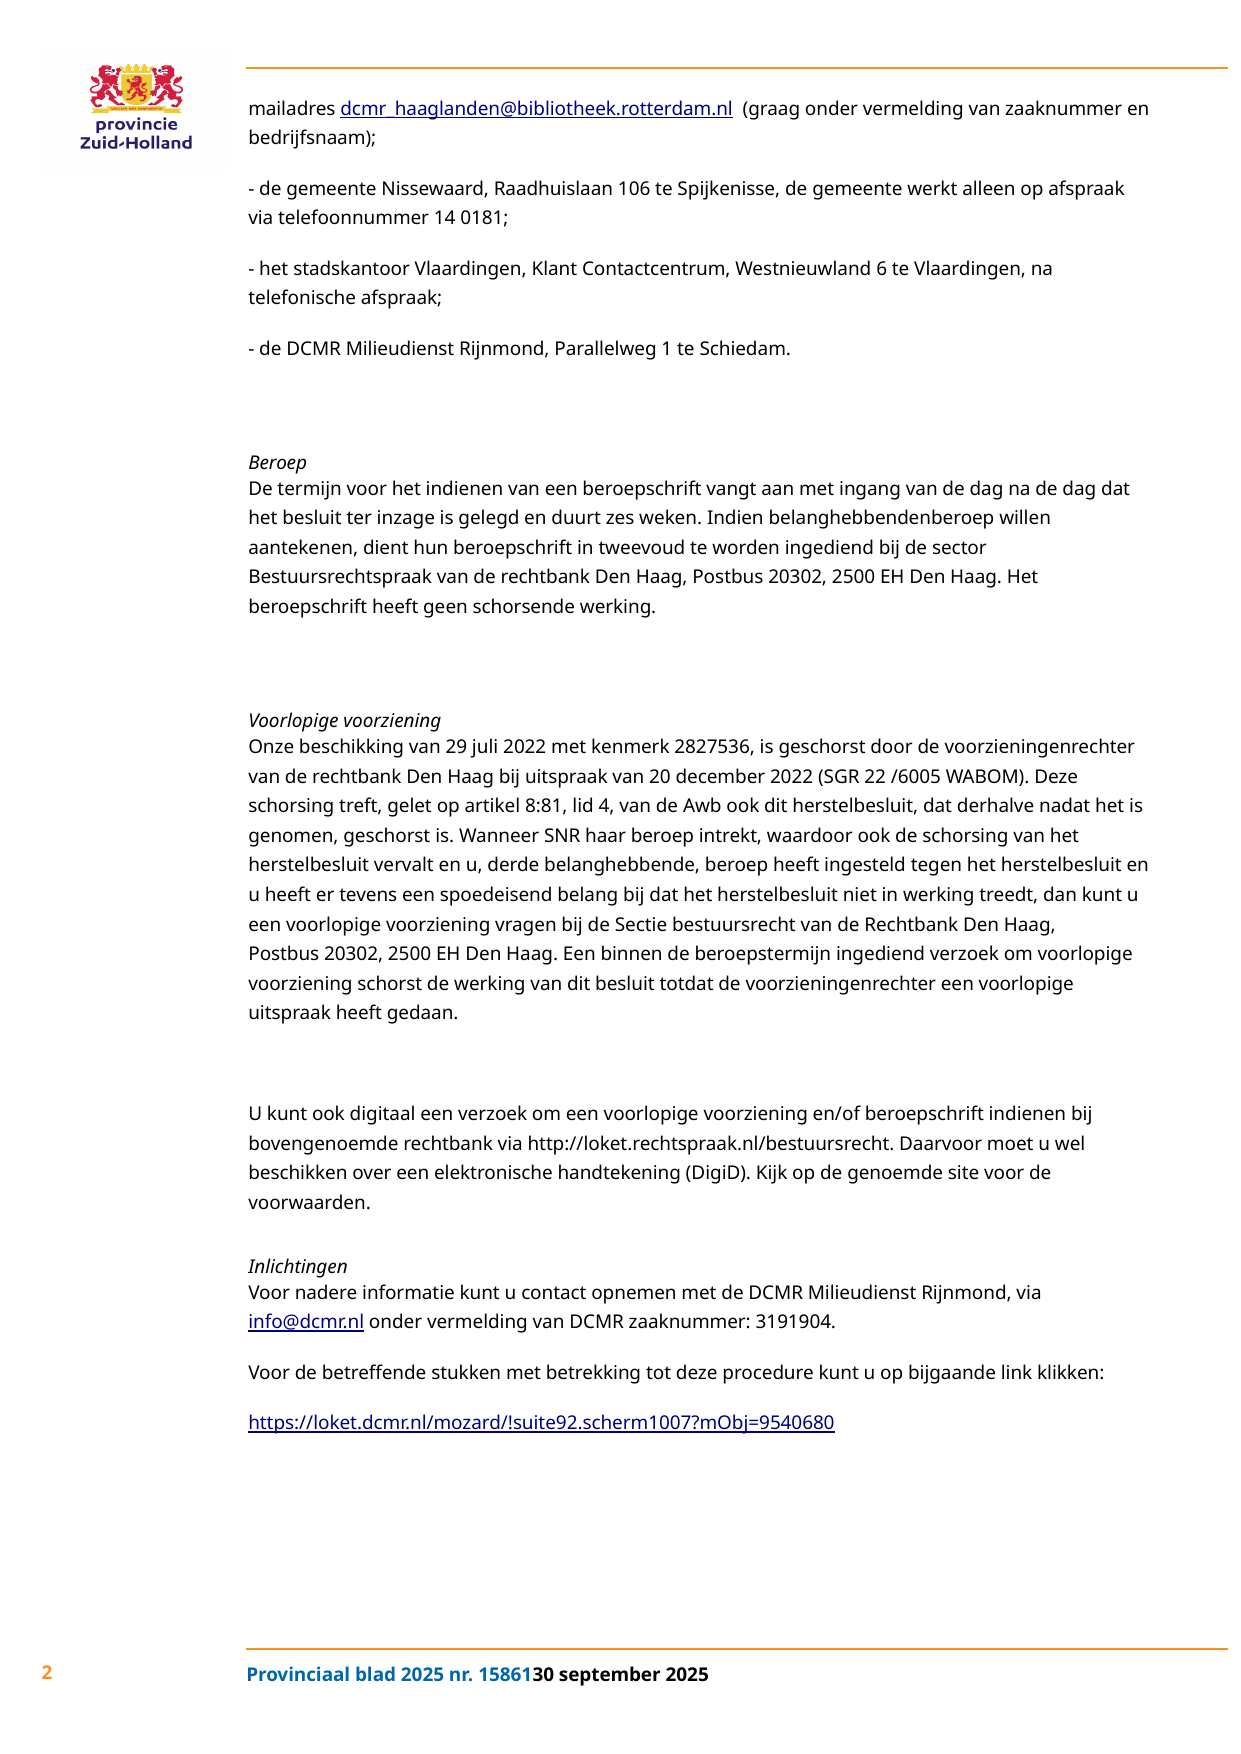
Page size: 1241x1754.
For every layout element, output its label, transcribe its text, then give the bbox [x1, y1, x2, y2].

text - het stadskantoor Vlaardingen, Klant Contactcentrum, Westnieuwland 6 te Vlaardingen, na telefonische afspraak; [248, 255, 1152, 310]
picture [41, 47, 231, 172]
text - de DCMR Milieudienst Rijnmond, Parallelweg 1 te Schiedam. [248, 335, 1152, 361]
text De termijn voor het indienen van een beroepschrift vangt aan met ingang van de dag na de dag dat het besluit ter inzage is gelegd en duurt zes weken. Indien belanghebbendenberoep willen aantekenen, dient hun beroepschrift in tweevoud te worden ingediend bij de sector Bestuursrechtspraak van de rechtbank Den Haag, Postbus 20302, 2500 EH Den Haag. Het beroepschrift heeft geen schorsende werking. [248, 475, 1152, 619]
text - de gemeente Nissewaard, Raadhuislaan 106 te Spijkenisse, de gemeente werkt alleen op afspraak via telefoonnummer 14 0181; [248, 175, 1152, 230]
text Onze beschikking van 29 juli 2022 met kenmerk 2827536, is geschorst door de voorzieningenrechter van de rechtbank Den Haag bij uitspraak van 20 december 2022 (SGR 22 /6005 WABOM). Deze schorsing treft, gelet op artikel 8:81, lid 4, van de Awb ook dit herstelbesluit, dat derhalve nadat het is genomen, geschorst is. Wanneer SNR haar beroep intrekt, waardoor ook de schorsing van het herstelbesluit vervalt en u, derde belanghebbende, beroep heeft ingesteld tegen het herstelbesluit en u heeft er tevens een spoedeisend belang bij dat het herstelbesluit niet in werking treedt, dan kunt u een voorlopige voorziening vragen bij de Sectie bestuursrecht van de Rechtbank Den Haag, Postbus 20302, 2500 EH Den Haag. Een binnen de beroepstermijn ingediend verzoek om voorlopige voorziening schorst de werking van dit besluit totdat de voorzieningenrechter een voorlopige uitspraak heeft gedaan. [248, 733, 1152, 1025]
text U kunt ook digitaal een verzoek om een voorlopige voorziening en/of beroepschrift indienen bij bovengenoemde rechtbank via http://loket.rechtspraak.nl/bestuursrecht. Daarvoor moet u wel beschikken over een elektronische handtekening (DigiD). Kijk op de genoemde site voor de voorwaarden. [248, 1100, 1152, 1215]
text https://loket.dcmr.nl/mozard/!suite92.scherm1007?mObj=9540680 [248, 1409, 1152, 1435]
text Beroep [248, 449, 1152, 475]
text mailadres dcmr_haaglanden@bibliotheek.rotterdam.nl (graag onder vermelding van zaaknummer en bedrijfsnaam); [248, 95, 1152, 150]
text Voorlopige voorziening [248, 708, 1152, 733]
text Inlichtingen [248, 1253, 1152, 1279]
text Voor nadere informatie kunt u contact opnemen met de DCMR Milieudienst Rijnmond, via info@dcmr.nl onder vermelding van DCMR zaaknummer: 3191904. [248, 1279, 1152, 1334]
text Voor de betreffende stukken met betrekking tot deze procedure kunt u op bijgaande link klikken: [248, 1359, 1152, 1384]
